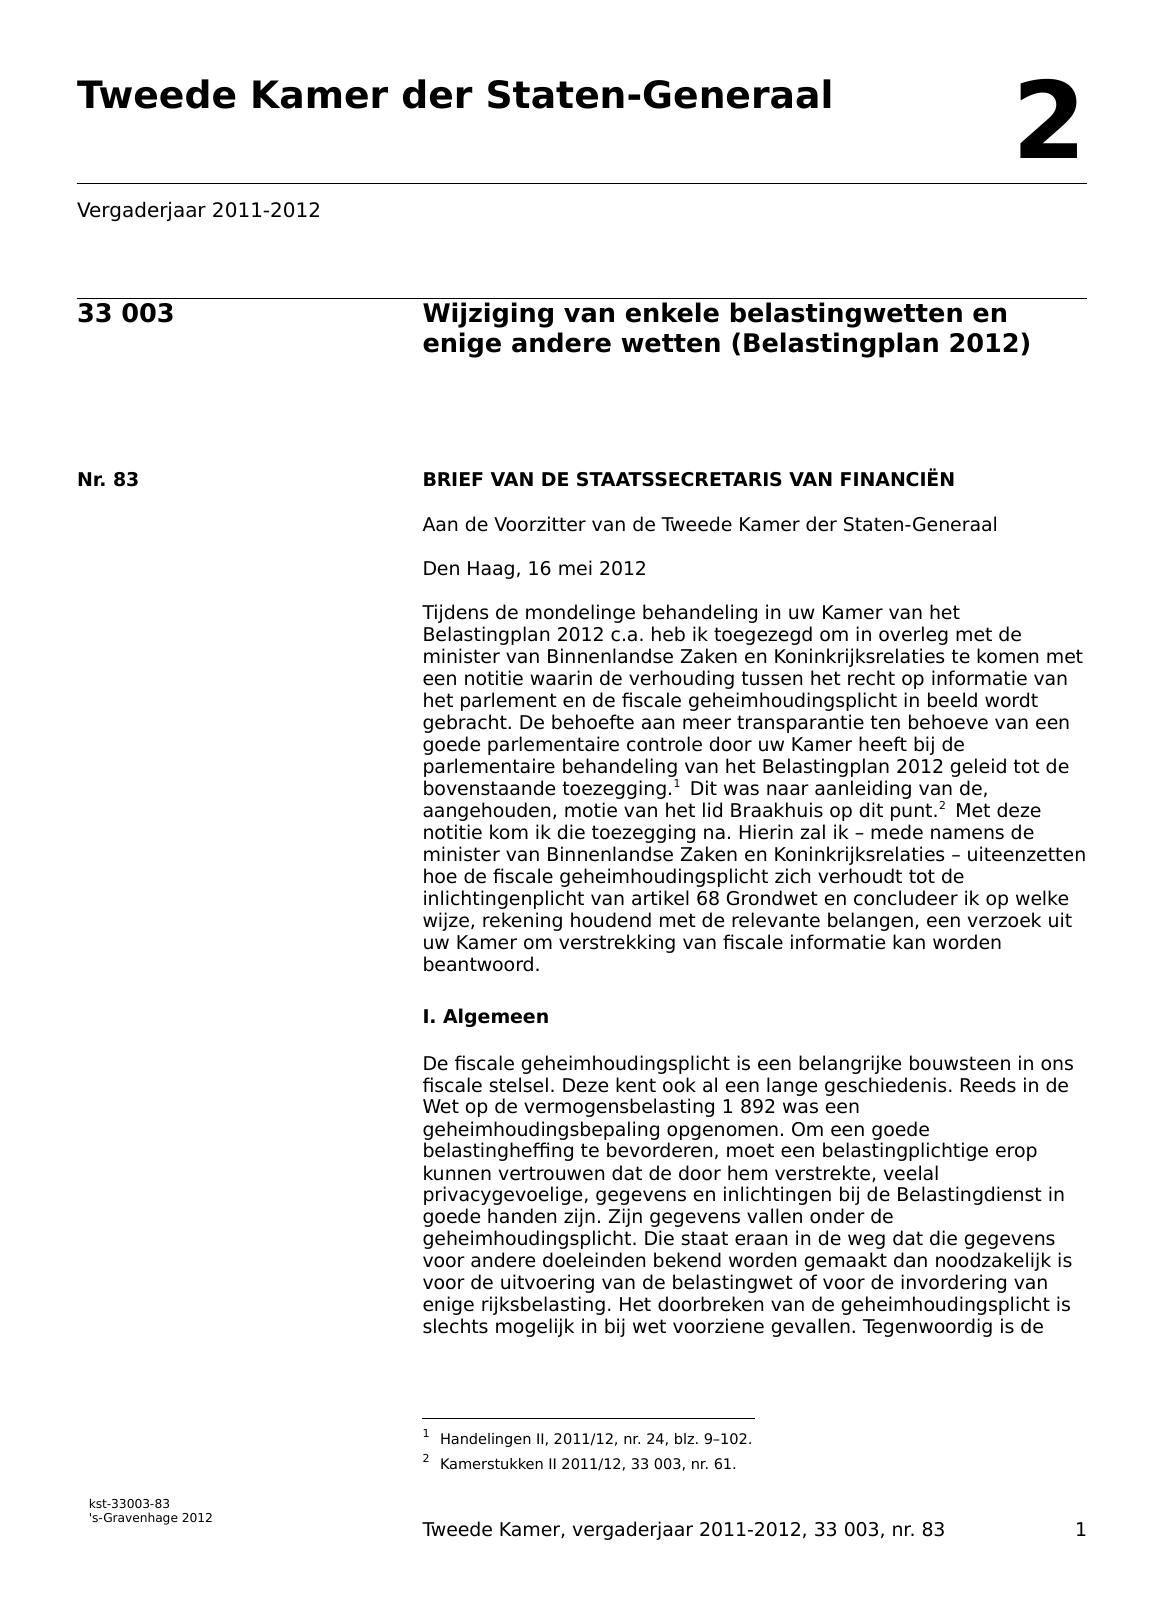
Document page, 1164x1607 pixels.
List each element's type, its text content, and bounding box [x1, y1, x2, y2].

subtitle I. Algemeen [422, 1006, 1087, 1027]
table_header 2 [886, 59, 1087, 183]
table_cell Vergaderjaar 2011-2012 [77, 184, 1087, 298]
text Den Haag, 16 mei 2012 [422, 558, 1087, 580]
text Tijdens de mondelinge behandeling in uw Kamer van het Belastingplan 2012 c.a. heb ik toegezegd om in overleg met de minister van Binnenlandse Zaken en Koninkrijksrelaties te komen met een notitie waarin de verhouding tussen het recht op informatie van het parlement en de fiscale geheimhoudingsplicht in beeld wordt gebracht. De behoefte aan meer transparantie ten behoeve van een goede parlementaire controle door uw Kamer heeft bij de parlementaire behandeling van het Belastingplan 2012 geleid tot de bovenstaande toezegging. Dit was naar aanleiding van de, aangehouden, motie van het lid Braakhuis op dit punt. Met deze notitie kom ik die toezegging na. Hierin zal ik – mede namens de minister van Binnenlandse Zaken en Koninkrijksrelaties – uiteenzetten hoe de fiscale geheimhoudingsplicht zich verhoudt tot de inlichtingenplicht van artikel 68 Grondwet en concludeer ik op welke wijze, rekening houdend met de relevante belangen, een verzoek uit uw Kamer om verstrekking van fiscale informatie kan worden beantwoord. [422, 602, 1087, 976]
table_header Tweede Kamer der Staten-Generaal [77, 59, 886, 183]
text Kamerstukken II 2011/12, 33 003, nr. 61. [422, 1452, 1087, 1474]
text De fiscale geheimhoudingsplicht is een belangrijke bouwsteen in ons fiscale stelsel. Deze kent ook al een lange geschiedenis. Reeds in de Wet op de vermogensbelasting 1 892 was een geheimhoudingsbepaling opgenomen. Om een goede belastingheffing te bevorderen, moet een belastingplichtige erop kunnen vertrouwen dat de door hem verstrekte, veelal privacygevoelige, gegevens en inlichtingen bij de Belastingdienst in goede handen zijn. Zijn gegevens vallen onder de geheimhoudingsplicht. Die staat eraan in de weg dat die gegevens voor andere doeleinden bekend worden gemaakt dan noodzakelijk is voor de uitvoering van de belastingwet of voor de invordering van enige rijksbelasting. Het doorbreken van de geheimhoudingsplicht is slechts mogelijk in bij wet voorziene gevallen. Tegenwoordig is de [422, 1052, 1087, 1338]
text Handelingen II, 2011/12, nr. 24, blz. 9–102. [422, 1427, 1087, 1449]
text 's-Gravenhage 2012 [88, 1511, 323, 1525]
subtitle 33 003 Wijziging van enkele belastingwetten en enige andere wetten (Belastingplan 2012) [77, 299, 1087, 358]
text kst-33003-83 [88, 1497, 323, 1511]
text Aan de Voorzitter van de Tweede Kamer der Staten-Generaal [422, 513, 1087, 536]
subtitle Nr. 83 BRIEF VAN DE STAATSSECRETARIS VAN FINANCIËN [77, 469, 1087, 491]
